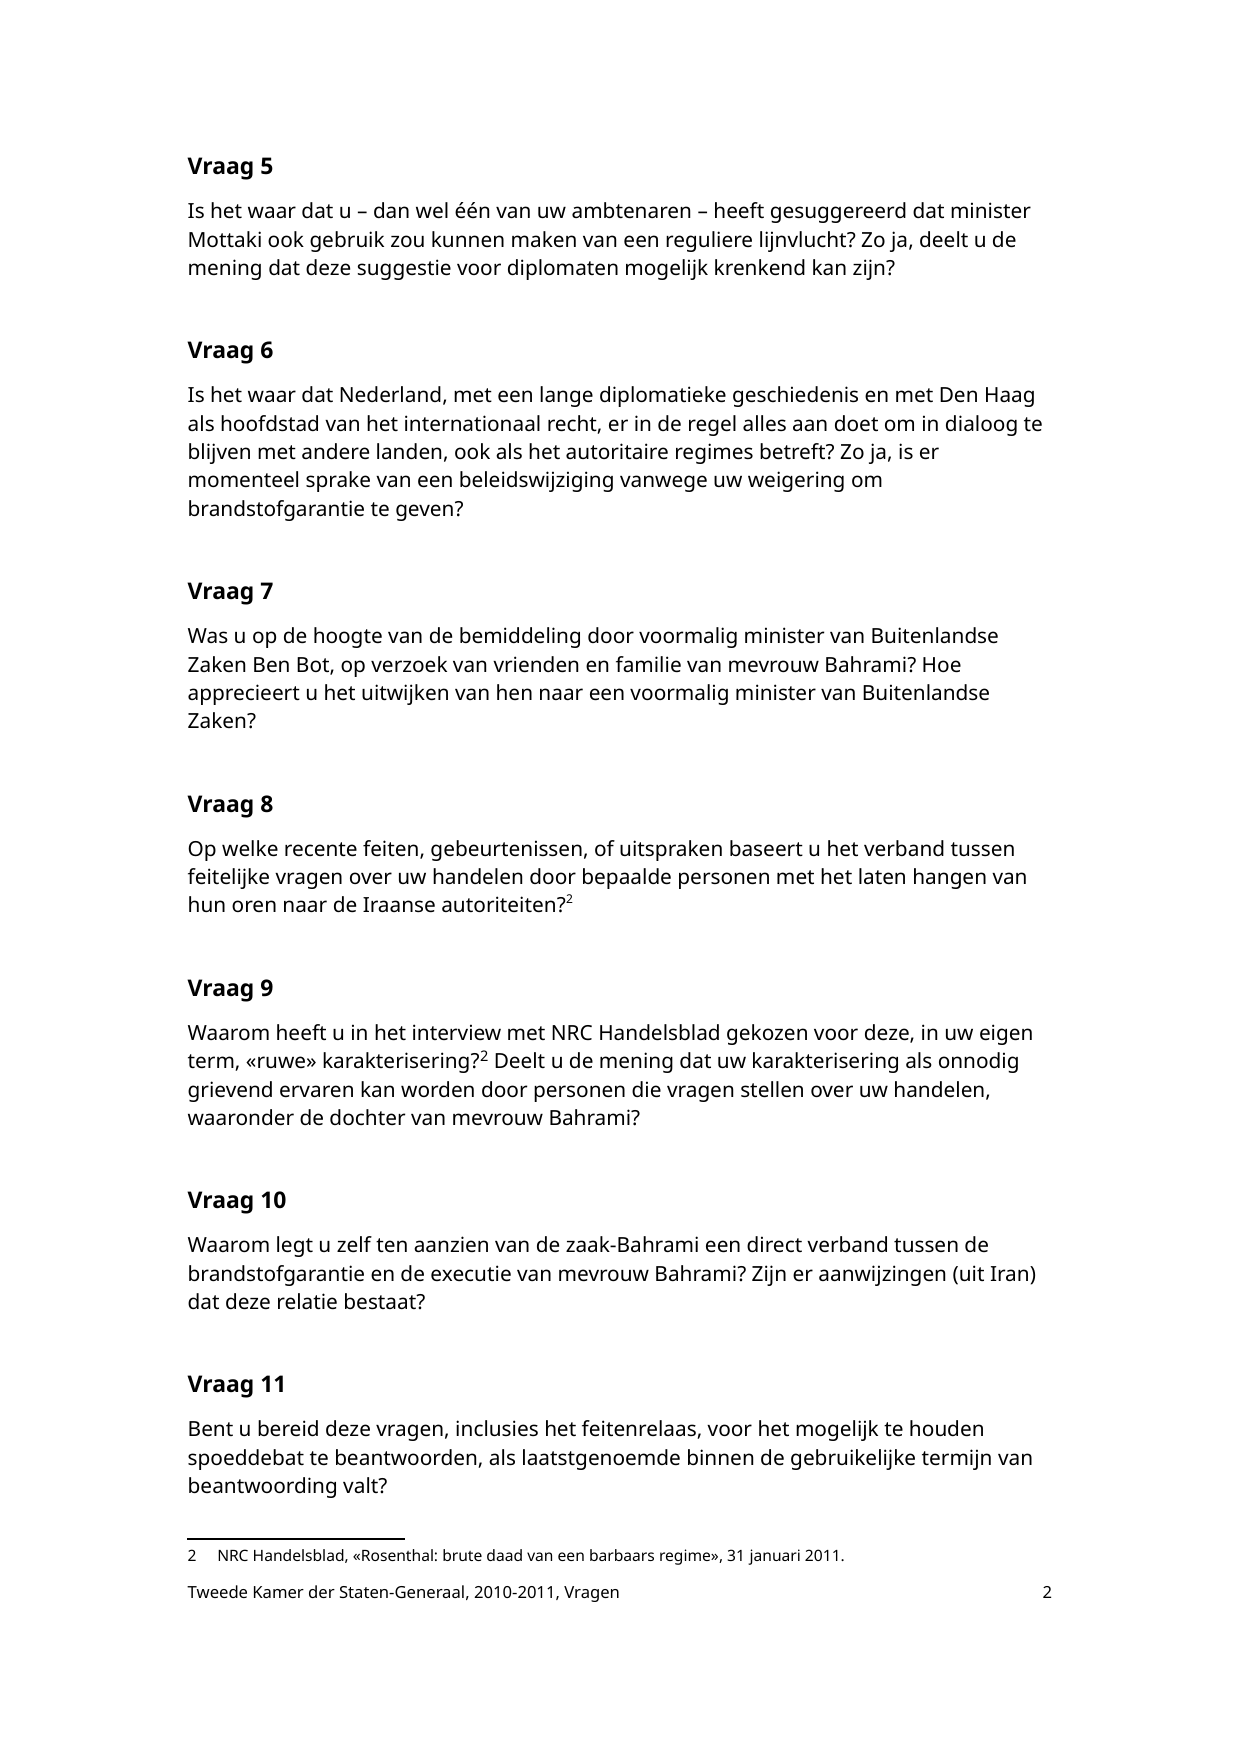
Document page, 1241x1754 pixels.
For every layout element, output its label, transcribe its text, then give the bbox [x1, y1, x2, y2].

subtitle Vraag 6 [187, 334, 1053, 365]
subtitle Vraag 11 [187, 1368, 1053, 1399]
text Is het waar dat u – dan wel één van uw ambtenaren – heeft gesuggereerd dat minister Mottaki ook gebruik zou kunnen maken van een reguliere lijnvlucht? Zo ja, deelt u de mening dat deze suggestie voor diplomaten mogelijk krenkend kan zijn? [187, 196, 1053, 282]
subtitle Vraag 10 [187, 1184, 1053, 1215]
subtitle Vraag 8 [187, 787, 1053, 819]
subtitle Vraag 7 [187, 575, 1053, 606]
text Is het waar dat Nederland, met een lange diplomatieke geschiedenis en met Den Haag als hoofdstad van het internationaal recht, er in de regel alles aan doet om in dialoog te blijven met andere landen, ook als het autoritaire regimes betreft? Zo ja, is er momenteel sprake van een beleidswijziging vanwege uw weigering om brandstofgarantie te geven? [187, 380, 1053, 522]
text NRC Handelsblad, «Rosenthal: brute daad van een barbaars regime», 31 januari 2011. [187, 1538, 1053, 1566]
text Bent u bereid deze vragen, inclusies het feitenrelaas, voor het mogelijk te houden spoeddebat te beantwoorden, als laatstgenoemde binnen de gebruikelijke termijn van beantwoording valt? [187, 1414, 1053, 1500]
text Waarom legt u zelf ten aanzien van de zaak-Bahrami een direct verband tussen de brandstofgarantie en de executie van mevrouw Bahrami? Zijn er aanwijzingen (uit Iran) dat deze relatie bestaat? [187, 1230, 1053, 1316]
subtitle Vraag 5 [187, 150, 1053, 181]
text Op welke recente feiten, gebeurtenissen, of uitspraken baseert u het verband tussen feitelijke vragen over uw handelen door bepaalde personen met het laten hangen van hun oren naar de Iraanse autoriteiten? [187, 834, 1053, 919]
text Waarom heeft u in het interview met NRC Handelsblad gekozen voor deze, in uw eigen term, «ruwe» karakterisering?2 Deelt u de mening dat uw karakterisering als onnodig grievend ervaren kan worden door personen die vragen stellen over uw handelen, waaronder de dochter van mevrouw Bahrami? [187, 1018, 1053, 1132]
text Was u op de hoogte van de bemiddeling door voormalig minister van Buitenlandse Zaken Ben Bot, op verzoek van vrienden en familie van mevrouw Bahrami? Hoe apprecieert u het uitwijken van hen naar een voormalig minister van Buitenlandse Zaken? [187, 621, 1053, 735]
subtitle Vraag 9 [187, 972, 1053, 1003]
